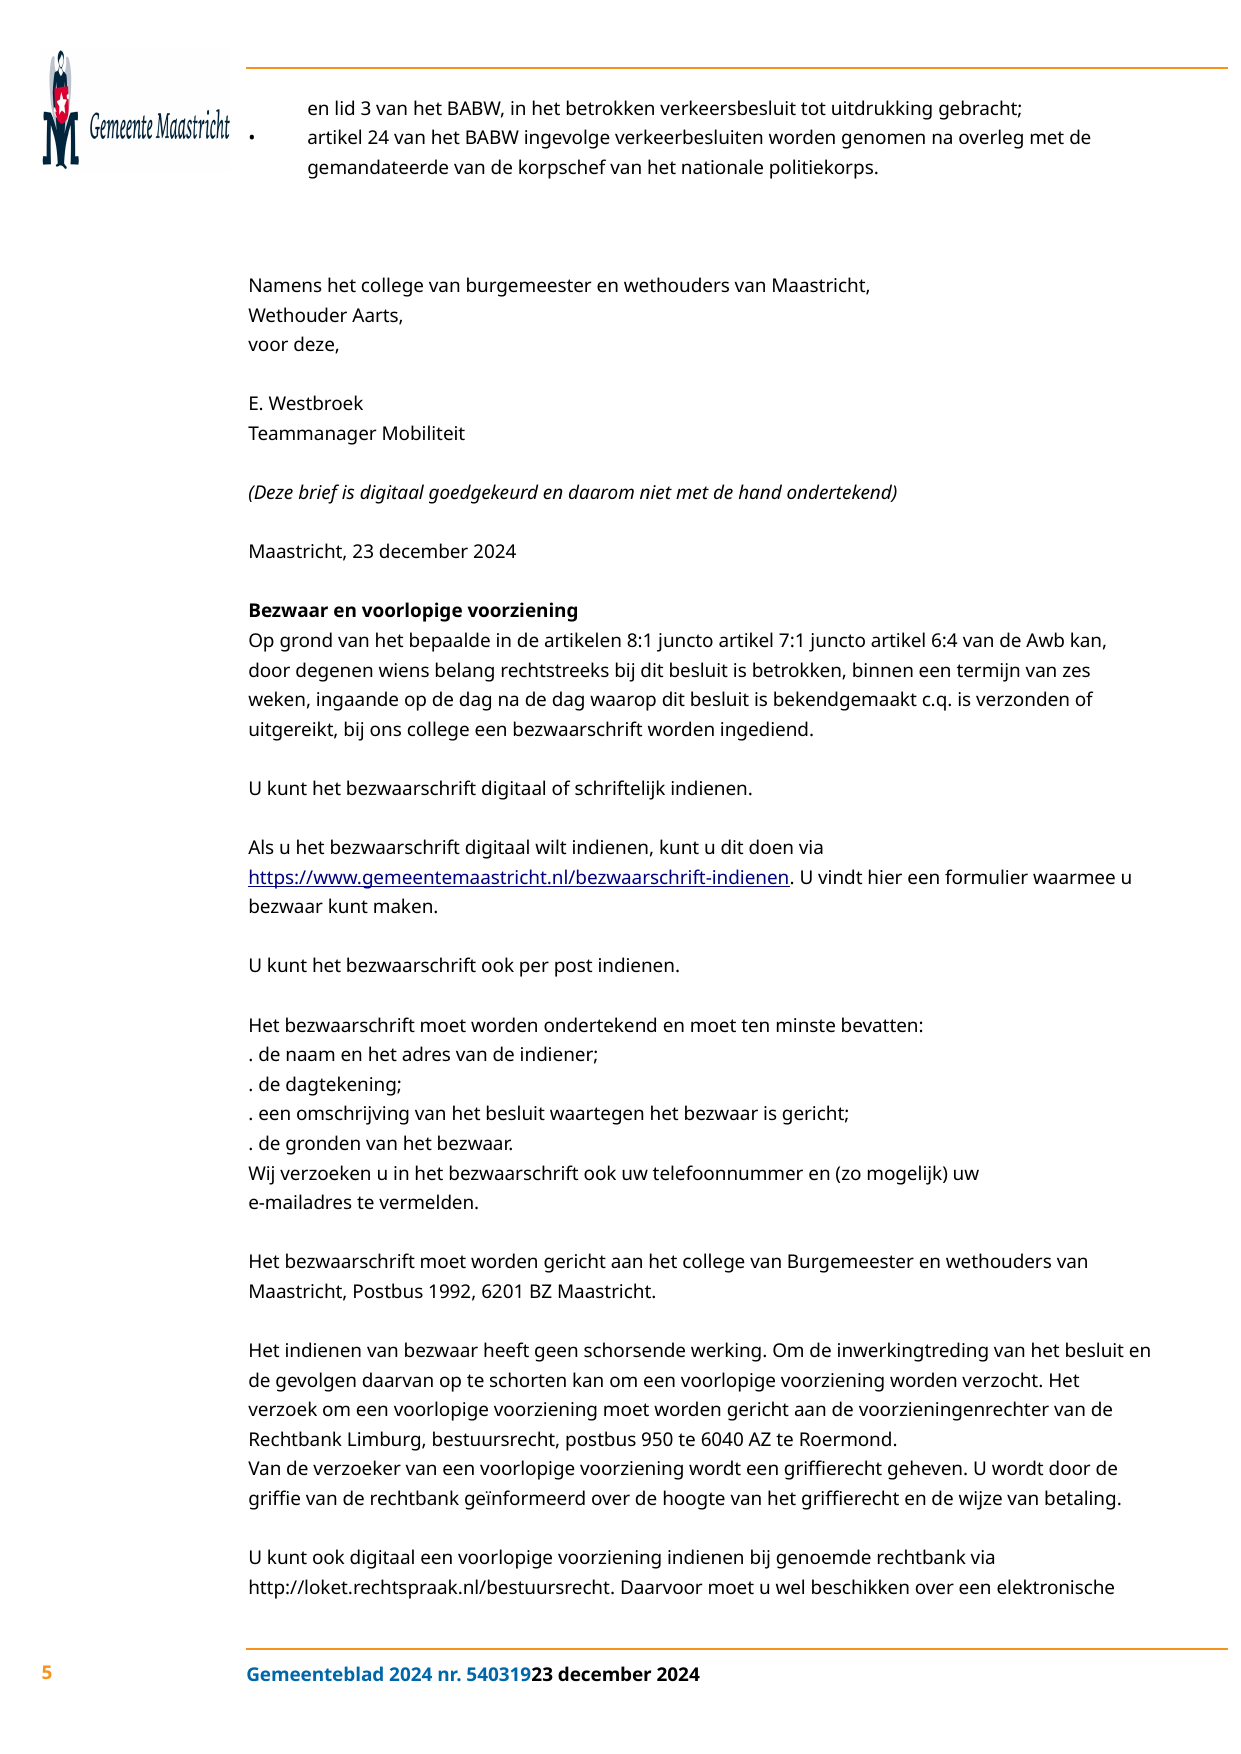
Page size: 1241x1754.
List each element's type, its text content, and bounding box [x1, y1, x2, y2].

text Van de verzoeker van een voorlopige voorziening wordt een griffierecht geheven. U wordt door de griffie van de rechtbank geïnformeerd over de hoogte van het griffierecht en de wijze van betaling. [248, 1456, 1152, 1511]
list artikel 24 van het BABW ingevolge verkeerbesluiten worden genomen na overleg met de gemandateerde van de korpschef van het nationale politiekorps. [248, 124, 1152, 180]
text U kunt het bezwaarschrift ook per post indienen. [248, 953, 1152, 978]
text (Deze brief is digitaal goedgekeurd en daarom niet met de hand ondertekend) [248, 479, 1152, 505]
picture [41, 47, 231, 172]
text Op grond van het bepaalde in de artikelen 8:1 juncto artikel 7:1 juncto artikel 6:4 van de Awb kan, door degenen wiens belang rechtstreeks bij dit besluit is betrokken, binnen een termijn van zes weken, ingaande op de dag na de dag waarop dit besluit is bekendgemaakt c.q. is verzonden of uitgereikt, bij ons college een bezwaarschrift worden ingediend. [248, 627, 1152, 742]
text Namens het college van burgemeester en wethouders van Maastricht, [248, 272, 1152, 298]
text U kunt ook digitaal een voorlopige voorziening indienen bij genoemde rechtbank via http://loket.rechtspraak.nl/bestuursrecht. Daarvoor moet u wel beschikken over een elektronische [248, 1544, 1152, 1600]
text Het indienen van bezwaar heeft geen schorsende werking. Om de inwerkingtreding van het besluit en de gevolgen daarvan op te schorten kan om een voorlopige voorziening worden verzocht. Het verzoek om een voorlopige voorziening moet worden gericht aan de voorzieningenrechter van de Rechtbank Limburg, bestuursrecht, postbus 950 te 6040 AZ te Roermond. [248, 1337, 1152, 1452]
list en lid 3 van het BABW, in het betrokken verkeersbesluit tot uitdrukking gebracht; [248, 95, 1152, 121]
text Wethouder Aarts, [248, 302, 1152, 328]
text Het bezwaarschrift moet worden ondertekend en moet ten minste bevatten: [248, 1012, 1152, 1038]
text Maastricht, 23 december 2024 [248, 538, 1152, 564]
text . de dagtekening; [248, 1071, 1152, 1097]
text e-mailadres te vermelden. [248, 1189, 1152, 1215]
text E. Westbroek [248, 391, 1152, 416]
text Wij verzoeken u in het bezwaarschrift ook uw telefoonnummer en (zo mogelijk) uw [248, 1160, 1152, 1186]
text Het bezwaarschrift moet worden gericht aan het college van Burgemeester en wethouders van Maastricht, Postbus 1992, 6201 BZ Maastricht. [248, 1248, 1152, 1304]
text . de gronden van het bezwaar. [248, 1130, 1152, 1156]
text Bezwaar en voorlopige voorziening [248, 598, 1152, 623]
text . de naam en het adres van de indiener; [248, 1041, 1152, 1067]
text . een omschrijving van het besluit waartegen het bezwaar is gericht; [248, 1101, 1152, 1126]
text U kunt het bezwaarschrift digitaal of schriftelijk indienen. [248, 775, 1152, 801]
text Als u het bezwaarschrift digitaal wilt indienen, kunt u dit doen via https://www.gemeentemaastricht.nl/bezwaarschrift-indienen. U vindt hier een formulier waarmee u bezwaar kunt maken. [248, 834, 1152, 919]
text voor deze, [248, 331, 1152, 357]
text Teammanager Mobiliteit [248, 420, 1152, 446]
